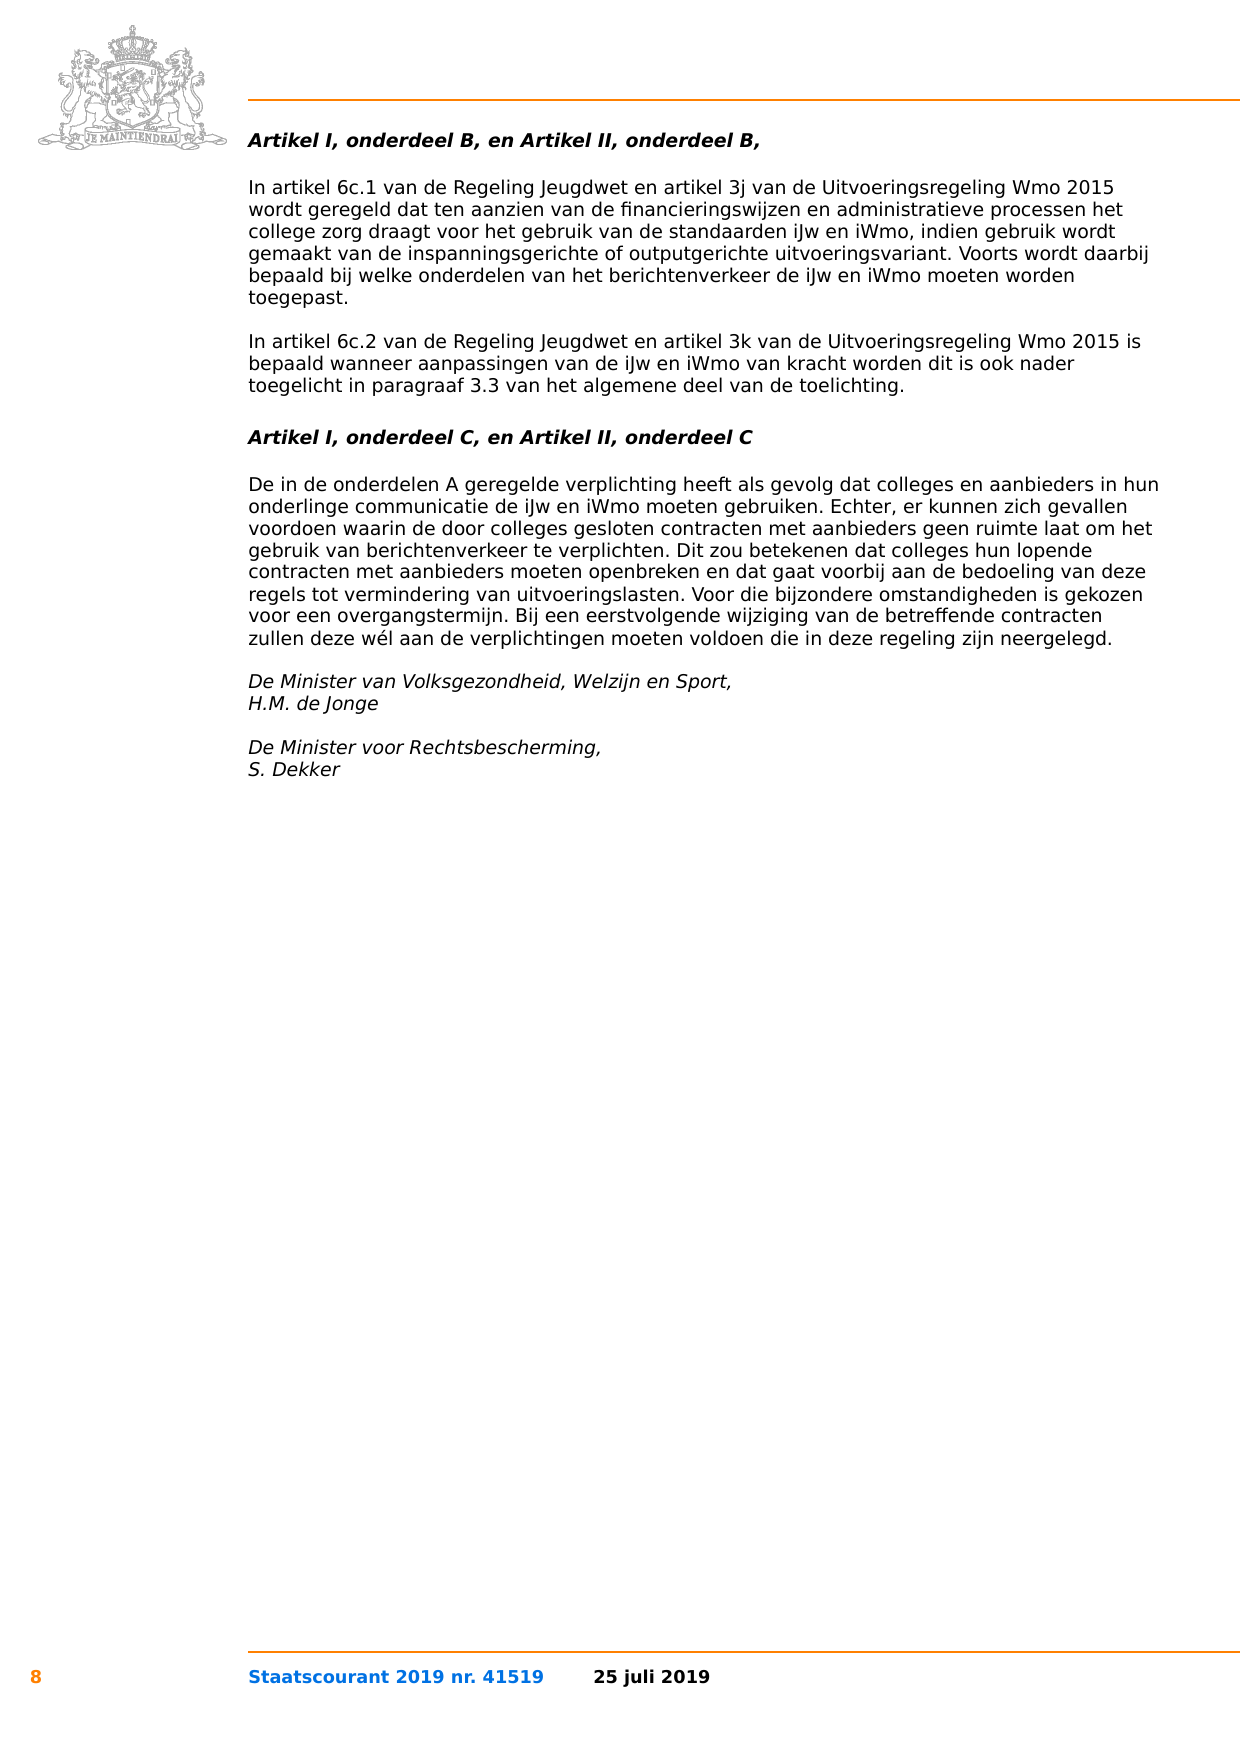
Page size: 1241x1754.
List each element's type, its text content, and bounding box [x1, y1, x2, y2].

text De in de onderdelen A geregelde verplichting heeft als gevolg dat colleges en aanbieders in hun onderlinge communicatie de iJw en iWmo moeten gebruiken. Echter, er kunnen zich gevallen voordoen waarin de door colleges gesloten contracten met aanbieders geen ruimte laat om het gebruik van berichtenverkeer te verplichten. Dit zou betekenen dat colleges hun lopende contracten met aanbieders moeten openbreken en dat gaat voorbij aan de bedoeling van deze regels tot vermindering van uitvoeringslasten. Voor die bijzondere omstandigheden is gekozen voor een overgangstermijn. Bij een eerstvolgende wijziging van de betreffende contracten zullen deze wél aan de verplichtingen moeten voldoen die in deze regeling zijn neergelegd. [248, 473, 1163, 649]
picture [38, 25, 227, 150]
text In artikel 6c.1 van de Regeling Jeugdwet en artikel 3j van de Uitvoeringsregeling Wmo 2015 wordt geregeld dat ten aanzien van de financieringswijzen en administratieve processen het college zorg draagt voor het gebruik van de standaarden iJw en iWmo, indien gebruik wordt gemaakt van de inspanningsgerichte of outputgerichte uitvoeringsvariant. Voorts wordt daarbij bepaald bij welke onderdelen van het berichtenverkeer de iJw en iWmo moeten worden toegepast. [248, 177, 1163, 309]
subtitle Artikel I, onderdeel C, en Artikel II, onderdeel C [248, 427, 1163, 448]
text In artikel 6c.2 van de Regeling Jeugdwet en artikel 3k van de Uitvoeringsregeling Wmo 2015 is bepaald wanneer aanpassingen van de iJw en iWmo van kracht worden dit is ook nader toegelicht in paragraaf 3.3 van het algemene deel van de toelichting. [248, 331, 1163, 397]
text De Minister van Volksgezondheid, Welzijn en Sport, H.M. de Jonge [248, 671, 1163, 715]
text De Minister voor Rechtsbescherming, S. Dekker [248, 737, 1163, 781]
subtitle Artikel I, onderdeel B, en Artikel II, onderdeel B, [248, 130, 1163, 152]
